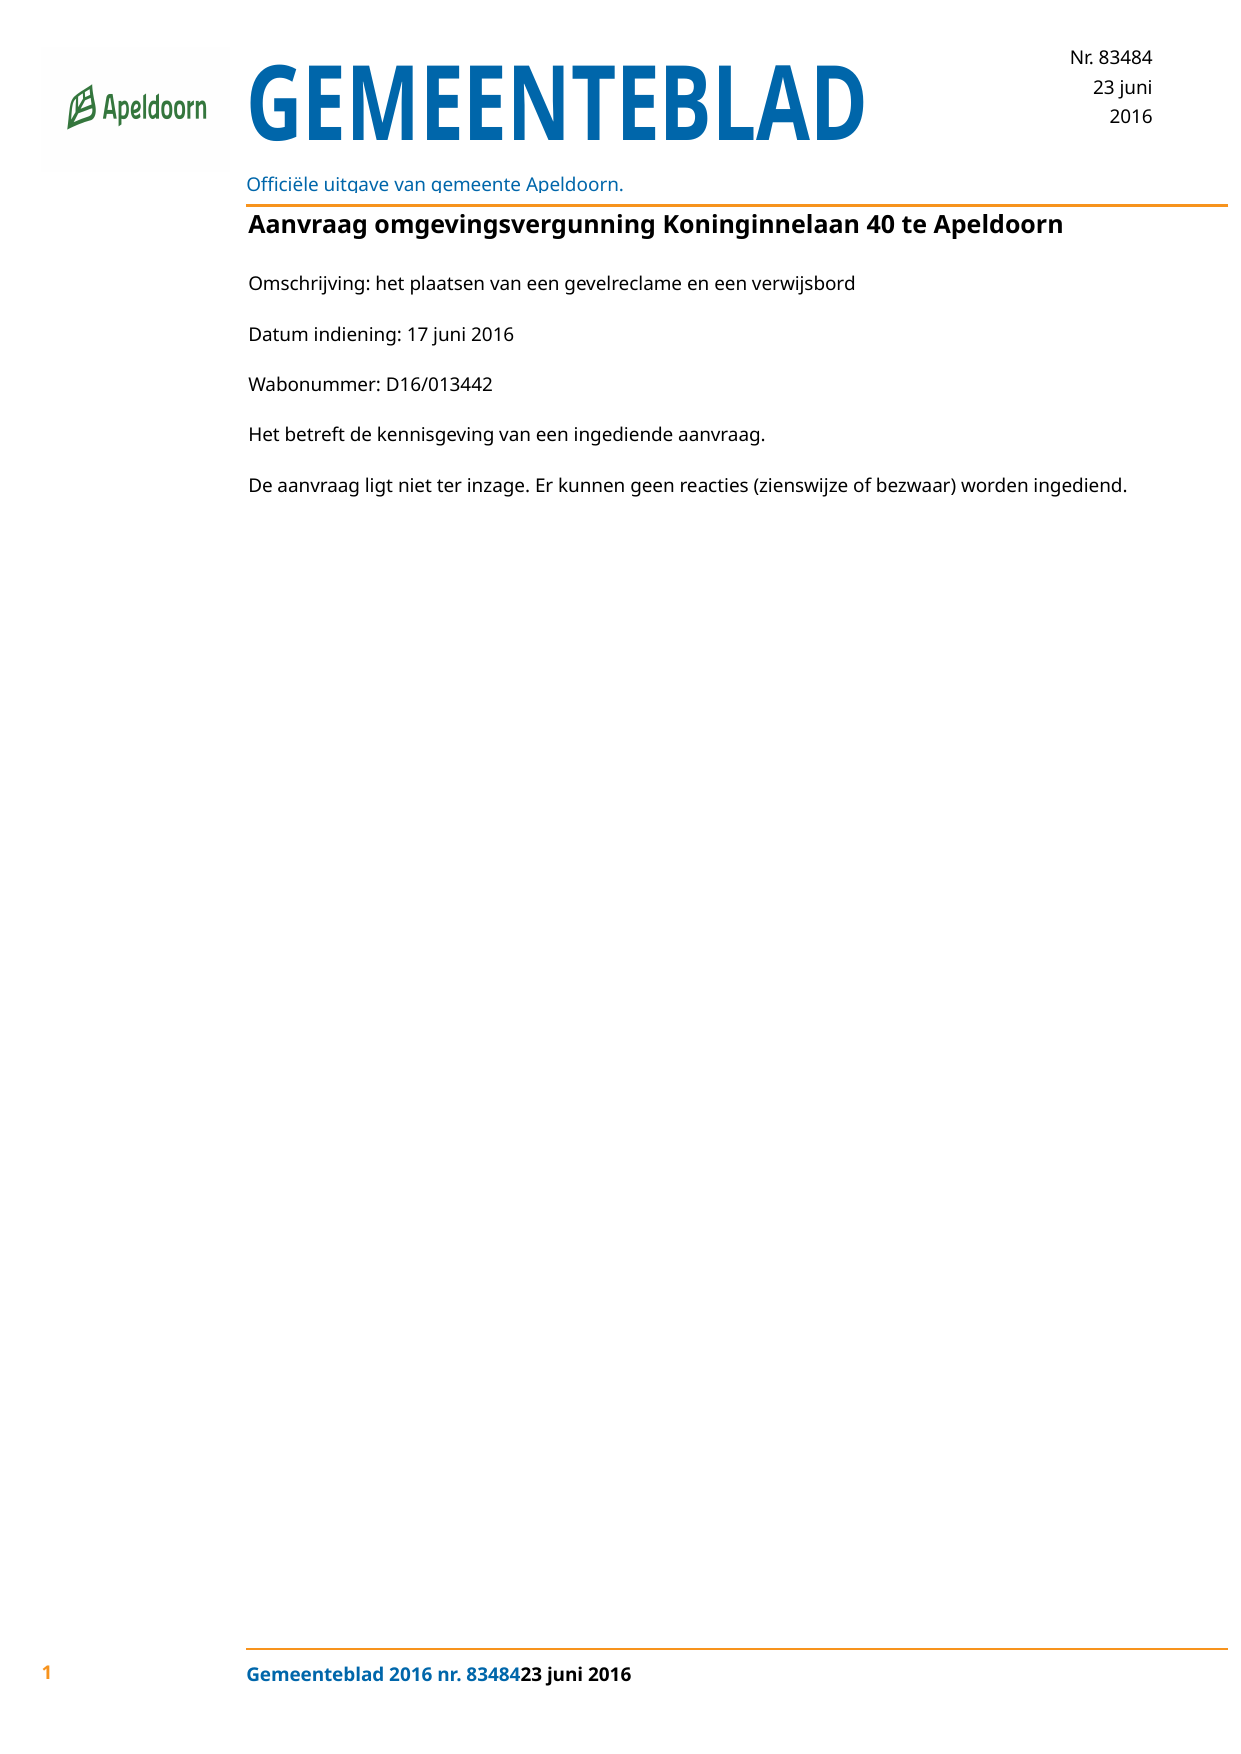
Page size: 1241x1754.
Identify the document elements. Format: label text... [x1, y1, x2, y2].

text De aanvraag ligt niet ter inzage. Er kunnen geen reacties (zienswijze of bezwaar) worden ingediend. [248, 472, 1152, 498]
text Aanvraag omgevingsvergunning Koninginnelaan 40 te Apeldoorn [248, 207, 1152, 241]
text Het betreft de kennisgeving van een ingediende aanvraag. [248, 422, 1152, 447]
picture [41, 47, 231, 172]
text Wabonummer: D16/013442 [248, 371, 1152, 397]
text Datum indiening: 17 juni 2016 [248, 321, 1152, 346]
text Omschrijving: het plaatsen van een gevelreclame en een verwijsbord [248, 270, 1152, 296]
